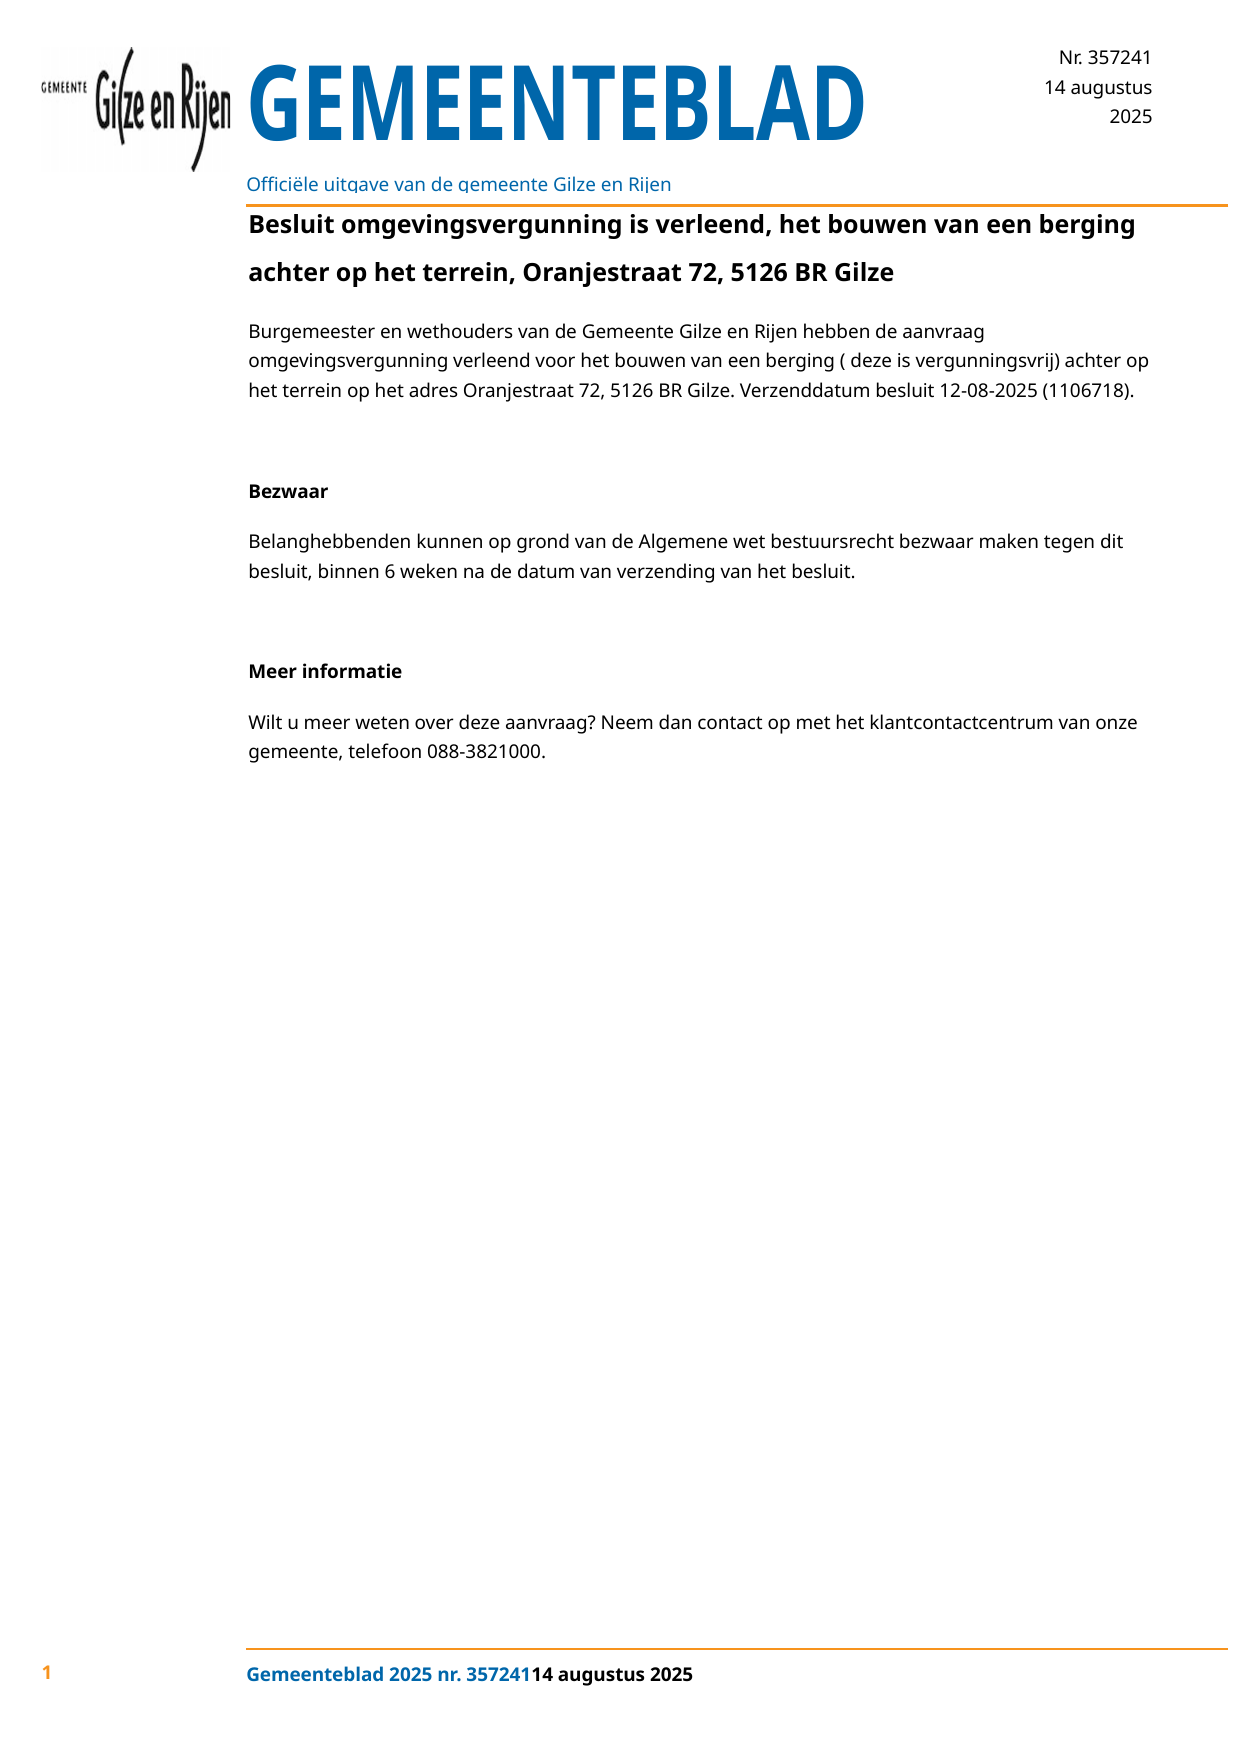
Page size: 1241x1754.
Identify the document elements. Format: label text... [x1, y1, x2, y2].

text Belanghebbenden kunnen op grond van de Algemene wet bestuursrecht bezwaar maken tegen dit besluit, binnen 6 weken na de datum van verzending van het besluit. [248, 528, 1152, 584]
picture [41, 47, 231, 172]
text Besluit omgevingsvergunning is verleend, het bouwen van een berging achter op het terrein, Oranjestraat 72, 5126 BR Gilze [248, 207, 1152, 288]
text Wilt u meer weten over deze aanvraag? Neem dan contact op met het klantcontactcentrum van onze gemeente, telefoon 088-3821000. [248, 709, 1152, 764]
text Meer informatie [248, 659, 1152, 684]
text Bezwaar [248, 478, 1152, 504]
text Burgemeester en wethouders van de Gemeente Gilze en Rijen hebben de aanvraag omgevingsvergunning verleend voor het bouwen van een berging ( deze is vergunningsvrij) achter op het terrein op het adres Oranjestraat 72, 5126 BR Gilze. Verzenddatum besluit 12-08-2025 (1106718). [248, 318, 1152, 403]
